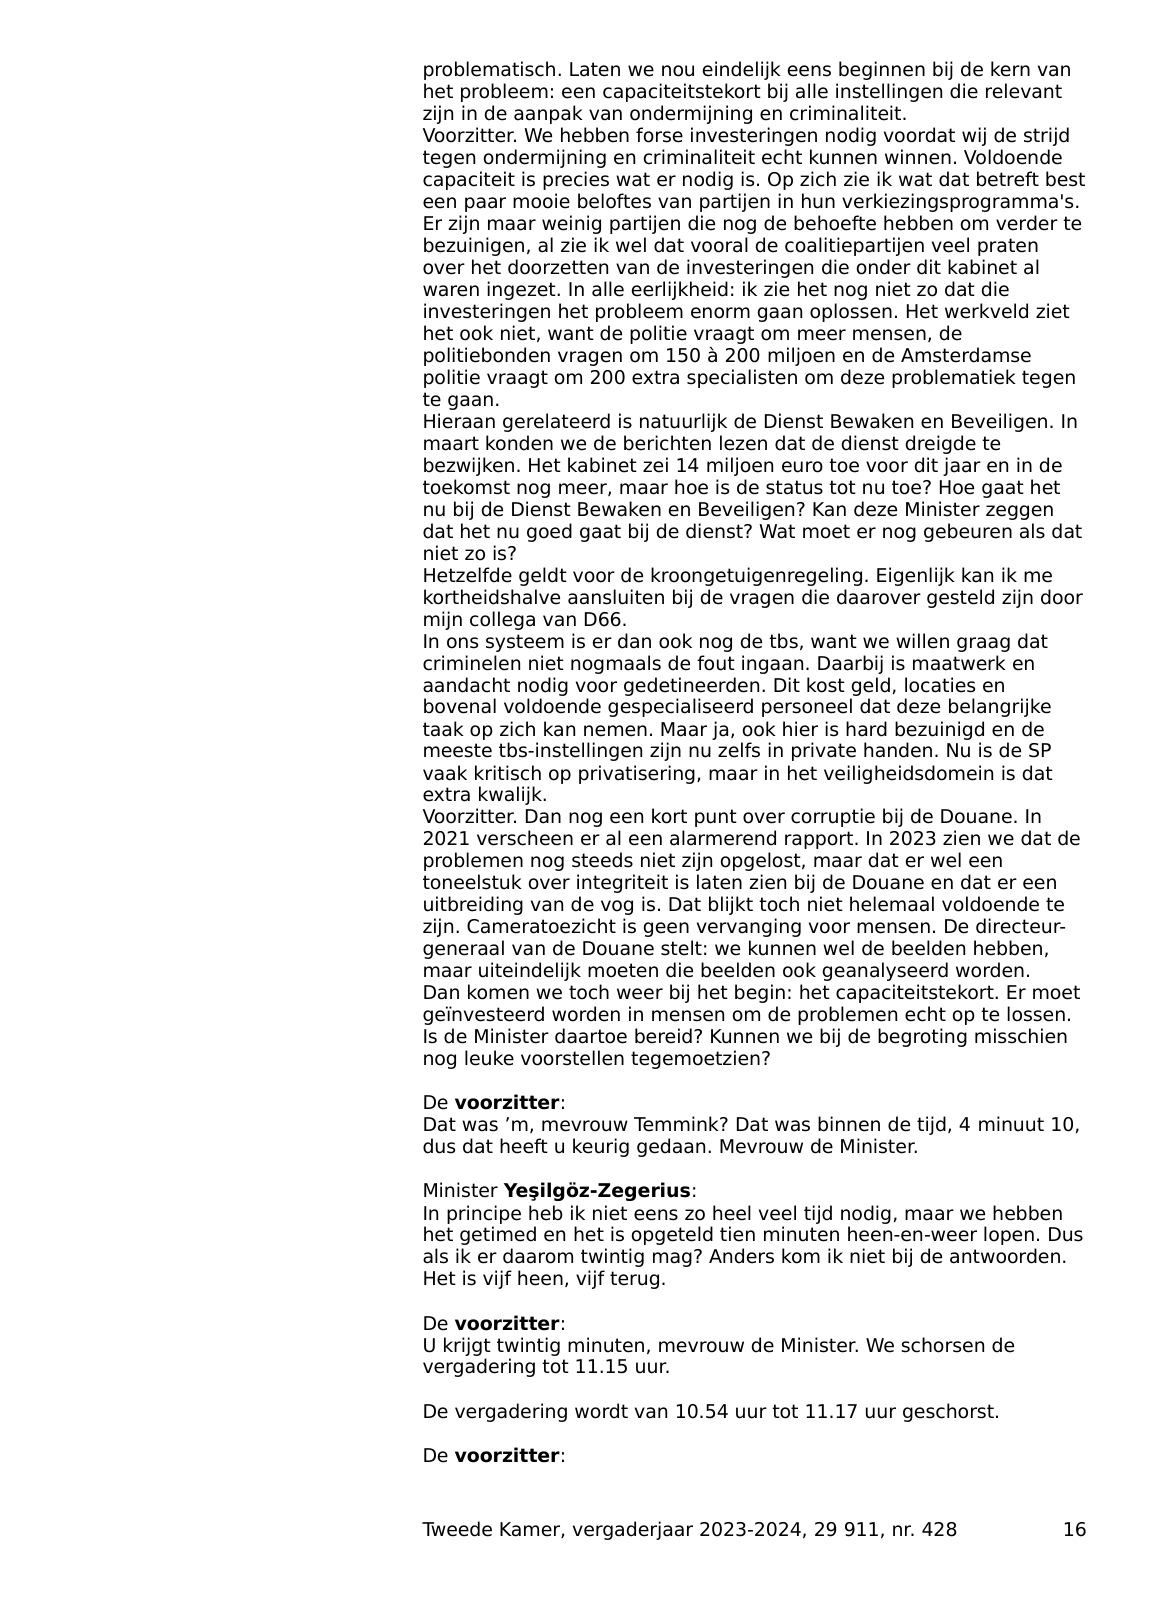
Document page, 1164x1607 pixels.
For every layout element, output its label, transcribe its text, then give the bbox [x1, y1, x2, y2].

text De vergadering wordt van 10.54 uur tot 11.17 uur geschorst. [422, 1401, 1087, 1423]
text Voorzitter. We hebben forse investeringen nodig voordat wij de strijd tegen ondermijning en criminaliteit echt kunnen winnen. Voldoende capaciteit is precies wat er nodig is. Op zich zie ik wat dat betreft best een paar mooie beloftes van partijen in hun verkiezingsprogramma's. Er zijn maar weinig partijen die nog de behoefte hebben om verder te bezuinigen, al zie ik wel dat vooral de coalitiepartijen veel praten over het doorzetten van de investeringen die onder dit kabinet al waren ingezet. In alle eerlijkheid: ik zie het nog niet zo dat die investeringen het probleem enorm gaan oplossen. Het werkveld ziet het ook niet, want de politie vraagt om meer mensen, de politiebonden vragen om 150 à 200 miljoen en de Amsterdamse politie vraagt om 200 extra specialisten om deze problematiek tegen te gaan. [422, 125, 1087, 411]
text Dan komen we toch weer bij het begin: het capaciteitstekort. Er moet geïnvesteerd worden in mensen om de problemen echt op te lossen. Is de Minister daartoe bereid? Kunnen we bij de begroting misschien nog leuke voorstellen tegemoetzien? [422, 982, 1087, 1070]
text Voorzitter. Dan nog een kort punt over corruptie bij de Douane. In 2021 verscheen er al een alarmerend rapport. In 2023 zien we dat de problemen nog steeds niet zijn opgelost, maar dat er wel een toneelstuk over integriteit is laten zien bij de Douane en dat er een uitbreiding van de vog is. Dat blijkt toch niet helemaal voldoende te zijn. Cameratoezicht is geen vervanging voor mensen. De directeur-generaal van de Douane stelt: we kunnen wel de beelden hebben, maar uiteindelijk moeten die beelden ook geanalyseerd worden. [422, 806, 1087, 982]
text problematisch. Laten we nou eindelijk eens beginnen bij de kern van het probleem: een capaciteitstekort bij alle instellingen die relevant zijn in de aanpak van ondermijning en criminaliteit. [422, 59, 1087, 125]
text Hetzelfde geldt voor de kroongetuigenregeling. Eigenlijk kan ik me kortheidshalve aansluiten bij de vragen die daarover gesteld zijn door mijn collega van D66. [422, 564, 1087, 631]
text In ons systeem is er dan ook nog de tbs, want we willen graag dat criminelen niet nogmaals de fout ingaan. Daarbij is maatwerk en aandacht nodig voor gedetineerden. Dit kost geld, locaties en bovenal voldoende gespecialiseerd personeel dat deze belangrijke taak op zich kan nemen. Maar ja, ook hier is hard bezuinigd en de meeste tbs-instellingen zijn nu zelfs in private handen. Nu is de SP vaak kritisch op privatisering, maar in het veiligheidsdomein is dat extra kwalijk. [422, 631, 1087, 806]
text U krijgt twintig minuten, mevrouw de Minister. We schorsen de vergadering tot 11.15 uur. [422, 1334, 1087, 1378]
text De voorzitter: [422, 1445, 1087, 1467]
text Minister Yeşilgöz-Zegerius: [422, 1180, 1087, 1202]
text Hieraan gerelateerd is natuurlijk de Dienst Bewaken en Beveiligen. In maart konden we de berichten lezen dat de dienst dreigde te bezwijken. Het kabinet zei 14 miljoen euro toe voor dit jaar en in de toekomst nog meer, maar hoe is de status tot nu toe? Hoe gaat het nu bij de Dienst Bewaken en Beveiligen? Kan deze Minister zeggen dat het nu goed gaat bij de dienst? Wat moet er nog gebeuren als dat niet zo is? [422, 411, 1087, 564]
text Dat was ’m, mevrouw Temmink? Dat was binnen de tijd, 4 minuut 10, dus dat heeft u keurig gedaan. Mevrouw de Minister. [422, 1114, 1087, 1158]
text De voorzitter: [422, 1092, 1087, 1114]
text De voorzitter: [422, 1312, 1087, 1334]
text In principe heb ik niet eens zo heel veel tijd nodig, maar we hebben het getimed en het is opgeteld tien minuten heen-en-weer lopen. Dus als ik er daarom twintig mag? Anders kom ik niet bij de antwoorden. Het is vijf heen, vijf terug. [422, 1202, 1087, 1290]
